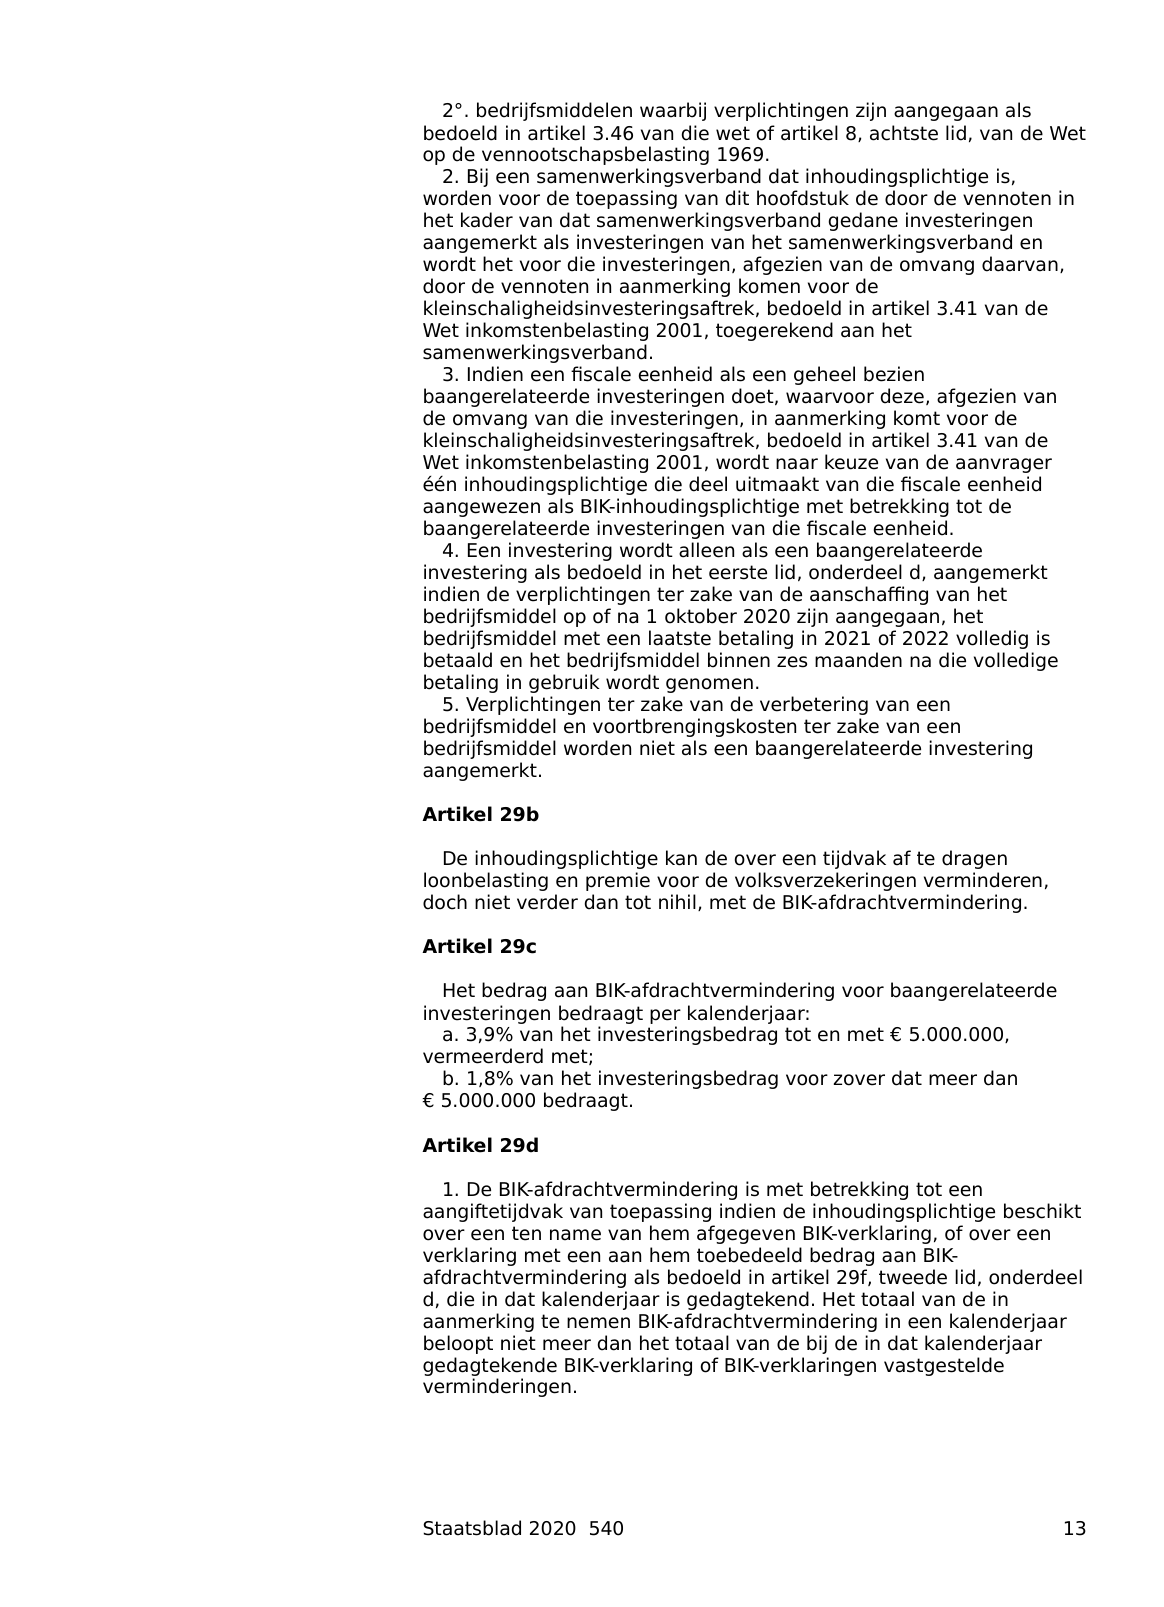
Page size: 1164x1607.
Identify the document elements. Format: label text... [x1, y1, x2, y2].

text 4. Een investering wordt alleen als een baangerelateerde investering als bedoeld in het eerste lid, onderdeel d, aangemerkt indien de verplichtingen ter zake van de aanschaffing van het bedrijfsmiddel op of na 1 oktober 2020 zijn aangegaan, het bedrijfsmiddel met een laatste betaling in 2021 of 2022 volledig is betaald en het bedrijfsmiddel binnen zes maanden na die volledige betaling in gebruik wordt genomen. [422, 540, 1087, 694]
text 1. De BIK-afdrachtvermindering is met betrekking tot een aangiftetijdvak van toepassing indien de inhoudingsplichtige beschikt over een ten name van hem afgegeven BIK-verklaring, of over een verklaring met een aan hem toebedeeld bedrag aan BIK-afdrachtvermindering als bedoeld in artikel 29f, tweede lid, onderdeel d, die in dat kalenderjaar is gedagtekend. Het totaal van de in aanmerking te nemen BIK-afdrachtvermindering in een kalenderjaar beloopt niet meer dan het totaal van de bij de in dat kalenderjaar gedagtekende BIK-verklaring of BIK-verklaringen vastgestelde verminderingen. [422, 1179, 1087, 1398]
text Het bedrag aan BIK-afdrachtvermindering voor baangerelateerde investeringen bedraagt per kalenderjaar: [422, 980, 1087, 1024]
text 2°. bedrijfsmiddelen waarbij verplichtingen zijn aangegaan als bedoeld in artikel 3.46 van die wet of artikel 8, achtste lid, van de Wet op de vennootschapsbelasting 1969. [422, 100, 1087, 166]
text a. 3,9% van het investeringsbedrag tot en met € 5.000.000, vermeerderd met; [422, 1024, 1087, 1068]
text De inhoudingsplichtige kan de over een tijdvak af te dragen loonbelasting en premie voor de volksverzekeringen verminderen, doch niet verder dan tot nihil, met de BIK-afdrachtvermindering. [422, 848, 1087, 914]
text b. 1,8% van het investeringsbedrag voor zover dat meer dan € 5.000.000 bedraagt. [422, 1068, 1087, 1112]
text 2. Bij een samenwerkingsverband dat inhoudingsplichtige is, worden voor de toepassing van dit hoofdstuk de door de vennoten in het kader van dat samenwerkingsverband gedane investeringen aangemerkt als investeringen van het samenwerkingsverband en wordt het voor die investeringen, afgezien van de omvang daarvan, door de vennoten in aanmerking komen voor de kleinschaligheidsinvesteringsaftrek, bedoeld in artikel 3.41 van de Wet inkomstenbelasting 2001, toegerekend aan het samenwerkingsverband. [422, 166, 1087, 364]
subtitle Artikel 29b [422, 804, 1087, 826]
subtitle Artikel 29d [422, 1134, 1087, 1156]
text 3. Indien een fiscale eenheid als een geheel bezien baangerelateerde investeringen doet, waarvoor deze, afgezien van de omvang van die investeringen, in aanmerking komt voor de kleinschaligheidsinvesteringsaftrek, bedoeld in artikel 3.41 van de Wet inkomstenbelasting 2001, wordt naar keuze van de aanvrager één inhoudingsplichtige die deel uitmaakt van die fiscale eenheid aangewezen als BIK-inhoudingsplichtige met betrekking tot de baangerelateerde investeringen van die fiscale eenheid. [422, 364, 1087, 540]
text 5. Verplichtingen ter zake van de verbetering van een bedrijfsmiddel en voortbrengingskosten ter zake van een bedrijfsmiddel worden niet als een baangerelateerde investering aangemerkt. [422, 694, 1087, 782]
subtitle Artikel 29c [422, 936, 1087, 958]
